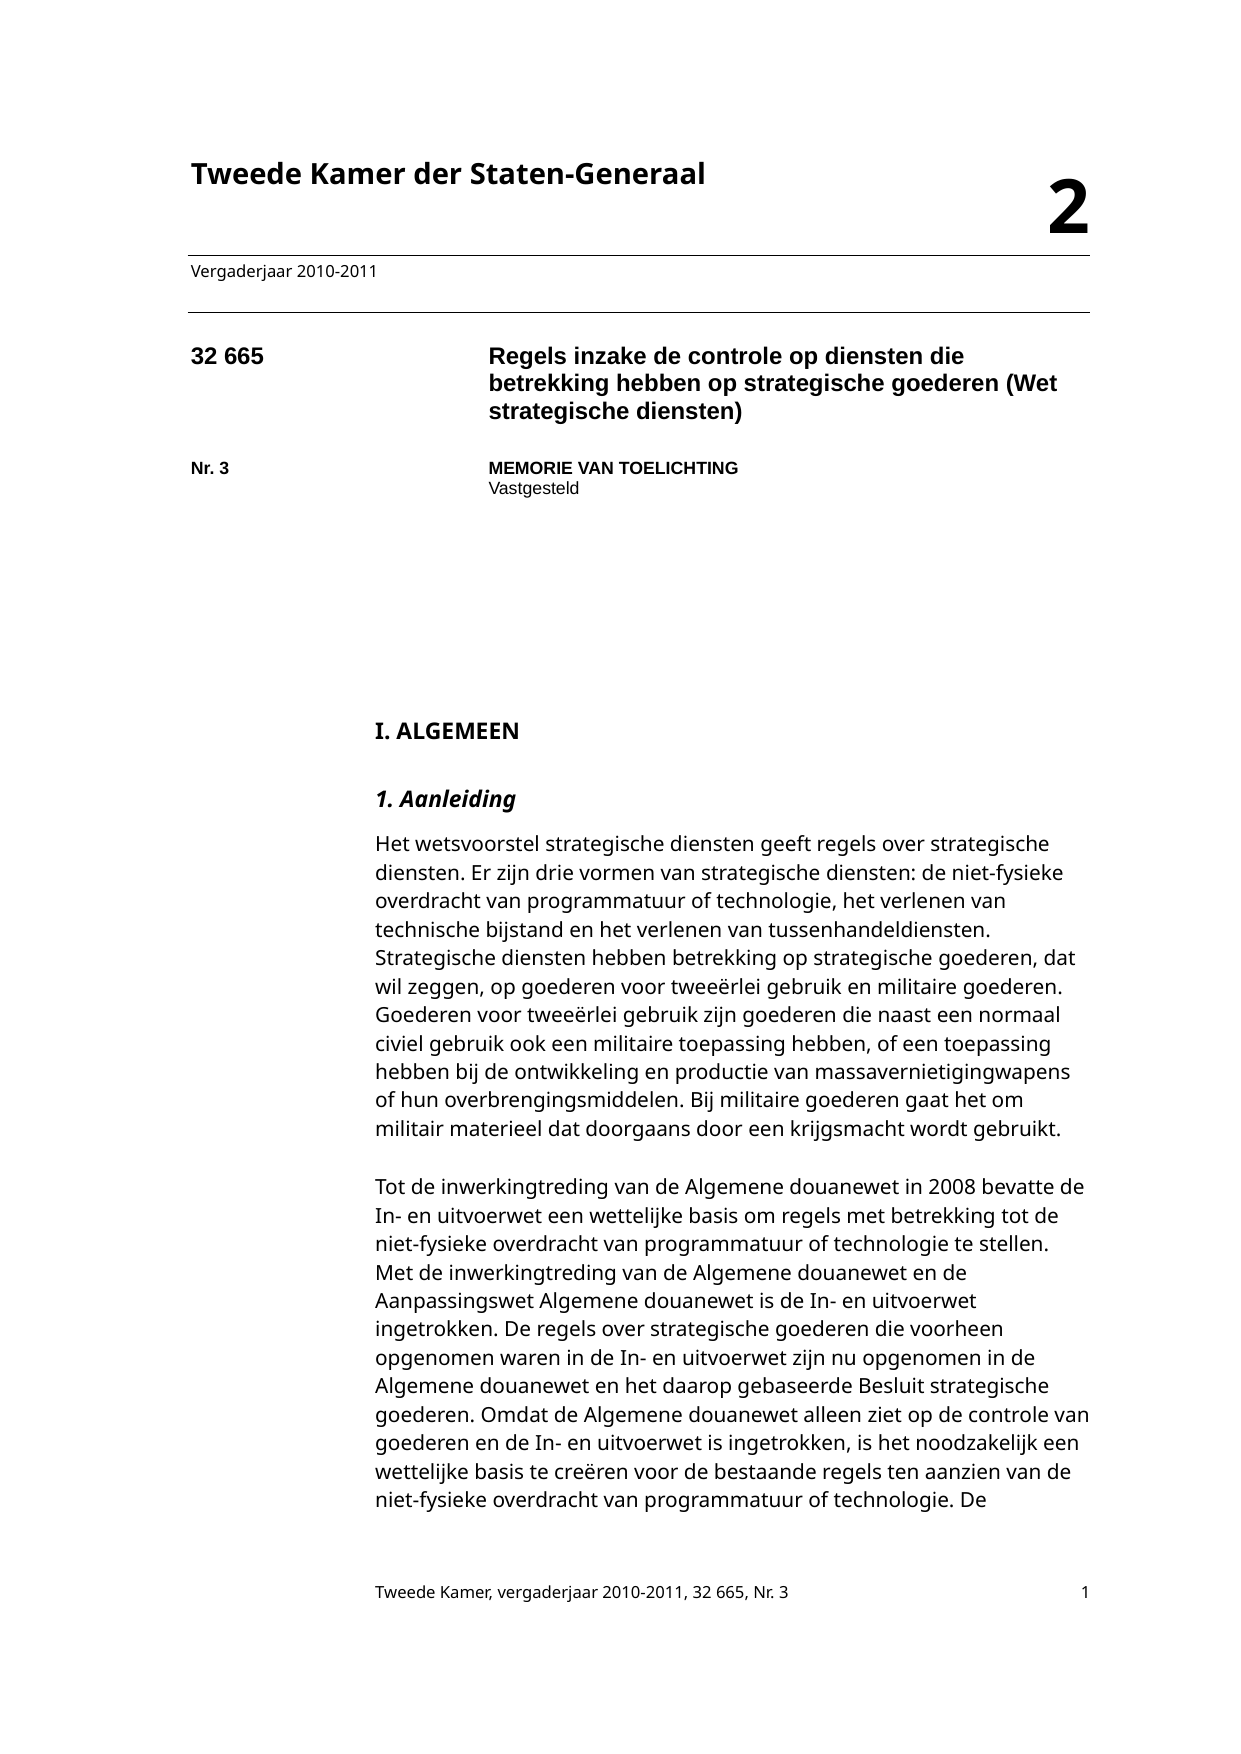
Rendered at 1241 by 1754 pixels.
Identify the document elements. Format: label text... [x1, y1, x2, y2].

subtitle 1. Aanleiding [375, 783, 1090, 814]
table_cell [485, 256, 1090, 312]
table_cell [485, 313, 1090, 339]
table_cell MEMORIE VAN TOELICHTING Vastgesteld [485, 455, 1090, 573]
table_cell Regels inzake de controle op diensten die betrekking hebben op strategische goederen (Wet strategische diensten) [485, 339, 1090, 454]
text Tot de inwerkingtreding van de Algemene douanewet in 2008 bevatte de In- en uitvoerwet een wettelijke basis om regels met betrekking tot de niet-fysieke overdracht van programmatuur of technologie te stellen. Met de inwerkingtreding van de Algemene douanewet en de Aanpassingswet Algemene douanewet is de In- en uitvoerwet ingetrokken. De regels over strategische goederen die voorheen opgenomen waren in de In- en uitvoerwet zijn nu opgenomen in de Algemene douanewet en het daarop gebaseerde Besluit strategische goederen. Omdat de Algemene douanewet alleen ziet op de controle van goederen en de In- en uitvoerwet is ingetrokken, is het noodzakelijk een wettelijke basis te creëren voor de bestaande regels ten aanzien van de niet-fysieke overdracht van programmatuur of technologie. De [375, 1172, 1090, 1514]
table_cell [188, 313, 485, 339]
table_header Tweede Kamer der Staten-Generaal [188, 150, 909, 255]
table_cell Vergaderjaar 2010-2011 [188, 256, 485, 312]
subtitle I. ALGEMEEN [375, 714, 1090, 746]
text Het wetsvoorstel strategische diensten geeft regels over strategische diensten. Er zijn drie vormen van strategische diensten: de niet-fysieke overdracht van programmatuur of technologie, het verlenen van technische bijstand en het verlenen van tussenhandeldiensten. Strategische diensten hebben betrekking op strategische goederen, dat wil zeggen, op goederen voor tweeërlei gebruik en militaire goederen. Goederen voor tweeërlei gebruik zijn goederen die naast een normaal civiel gebruik ook een militaire toepassing hebben, of een toepassing hebben bij de ontwikkeling en productie van massavernietigingwapens of hun overbrengingsmiddelen. Bij militaire goederen gaat het om militair materieel dat doorgaans door een krijgsmacht wordt gebruikt. [375, 829, 1090, 1142]
table_cell 32 665 [188, 339, 485, 454]
table_header 2 [910, 150, 1090, 255]
table_cell Nr. 3 [188, 455, 485, 573]
